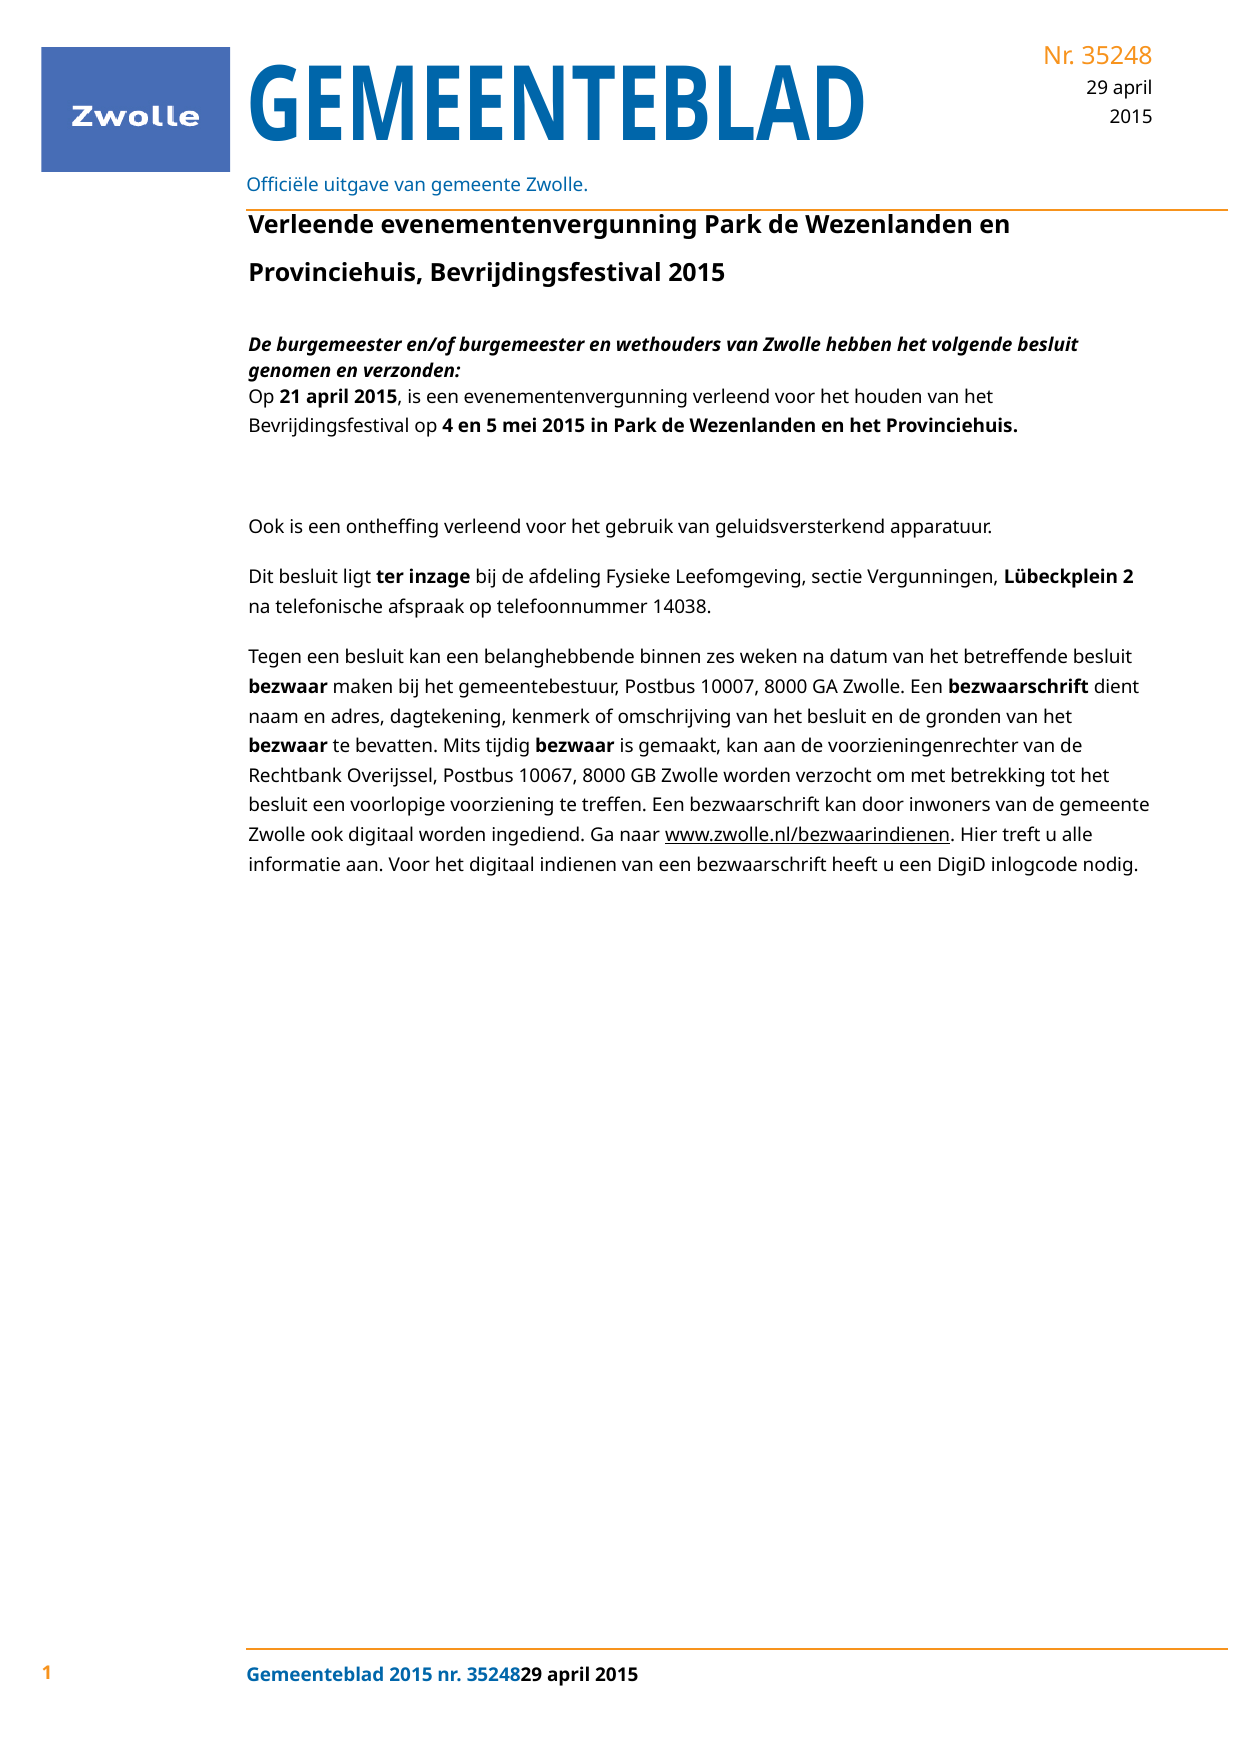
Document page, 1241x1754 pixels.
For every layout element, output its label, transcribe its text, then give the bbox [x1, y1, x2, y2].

text Tegen een besluit kan een belanghebbende binnen zes weken na datum van het betreffende besluit bezwaar maken bij het gemeentebestuur, Postbus 10007, 8000 GA Zwolle. Een bezwaarschrift dient naam en adres, dagtekening, kenmerk of omschrijving van het besluit en de gronden van het bezwaar te bevatten. Mits tijdig bezwaar is gemaakt, kan aan de voorzieningenrechter van de Rechtbank Overijssel, Postbus 10067, 8000 GB Zwolle worden verzocht om met betrekking tot het besluit een voorlopige voorziening te treffen. Een bezwaarschrift kan door inwoners van de gemeente Zwolle ook digitaal worden ingediend. Ga naar www.zwolle.nl/bezwaarindienen. Hier treft u alle informatie aan. Voor het digitaal indienen van een bezwaarschrift heeft u een DigiD inlogcode nodig. [248, 644, 1152, 877]
text De burgemeester en/of burgemeester en wethouders van Zwolle hebben het volgende besluit genomen en verzonden: [248, 331, 1152, 383]
text Op 21 april 2015, is een evenementenvergunning verleend voor het houden van het Bevrijdingsfestival op 4 en 5 mei 2015 in Park de Wezenlanden en het Provinciehuis. [248, 383, 1152, 438]
text Dit besluit ligt ter inzage bij de afdeling Fysieke Leefomgeving, sectie Vergunningen, Lübeckplein 2 na telefonische afspraak op telefoonnummer 14038. [248, 564, 1152, 619]
text Ook is een ontheffing verleend voor het gebruik van geluidsversterkend apparatuur. [248, 513, 1152, 539]
text Verleende evenementenvergunning Park de Wezenlanden en Provinciehuis, Bevrijdingsfestival 2015 [248, 211, 1152, 288]
picture [41, 47, 231, 172]
